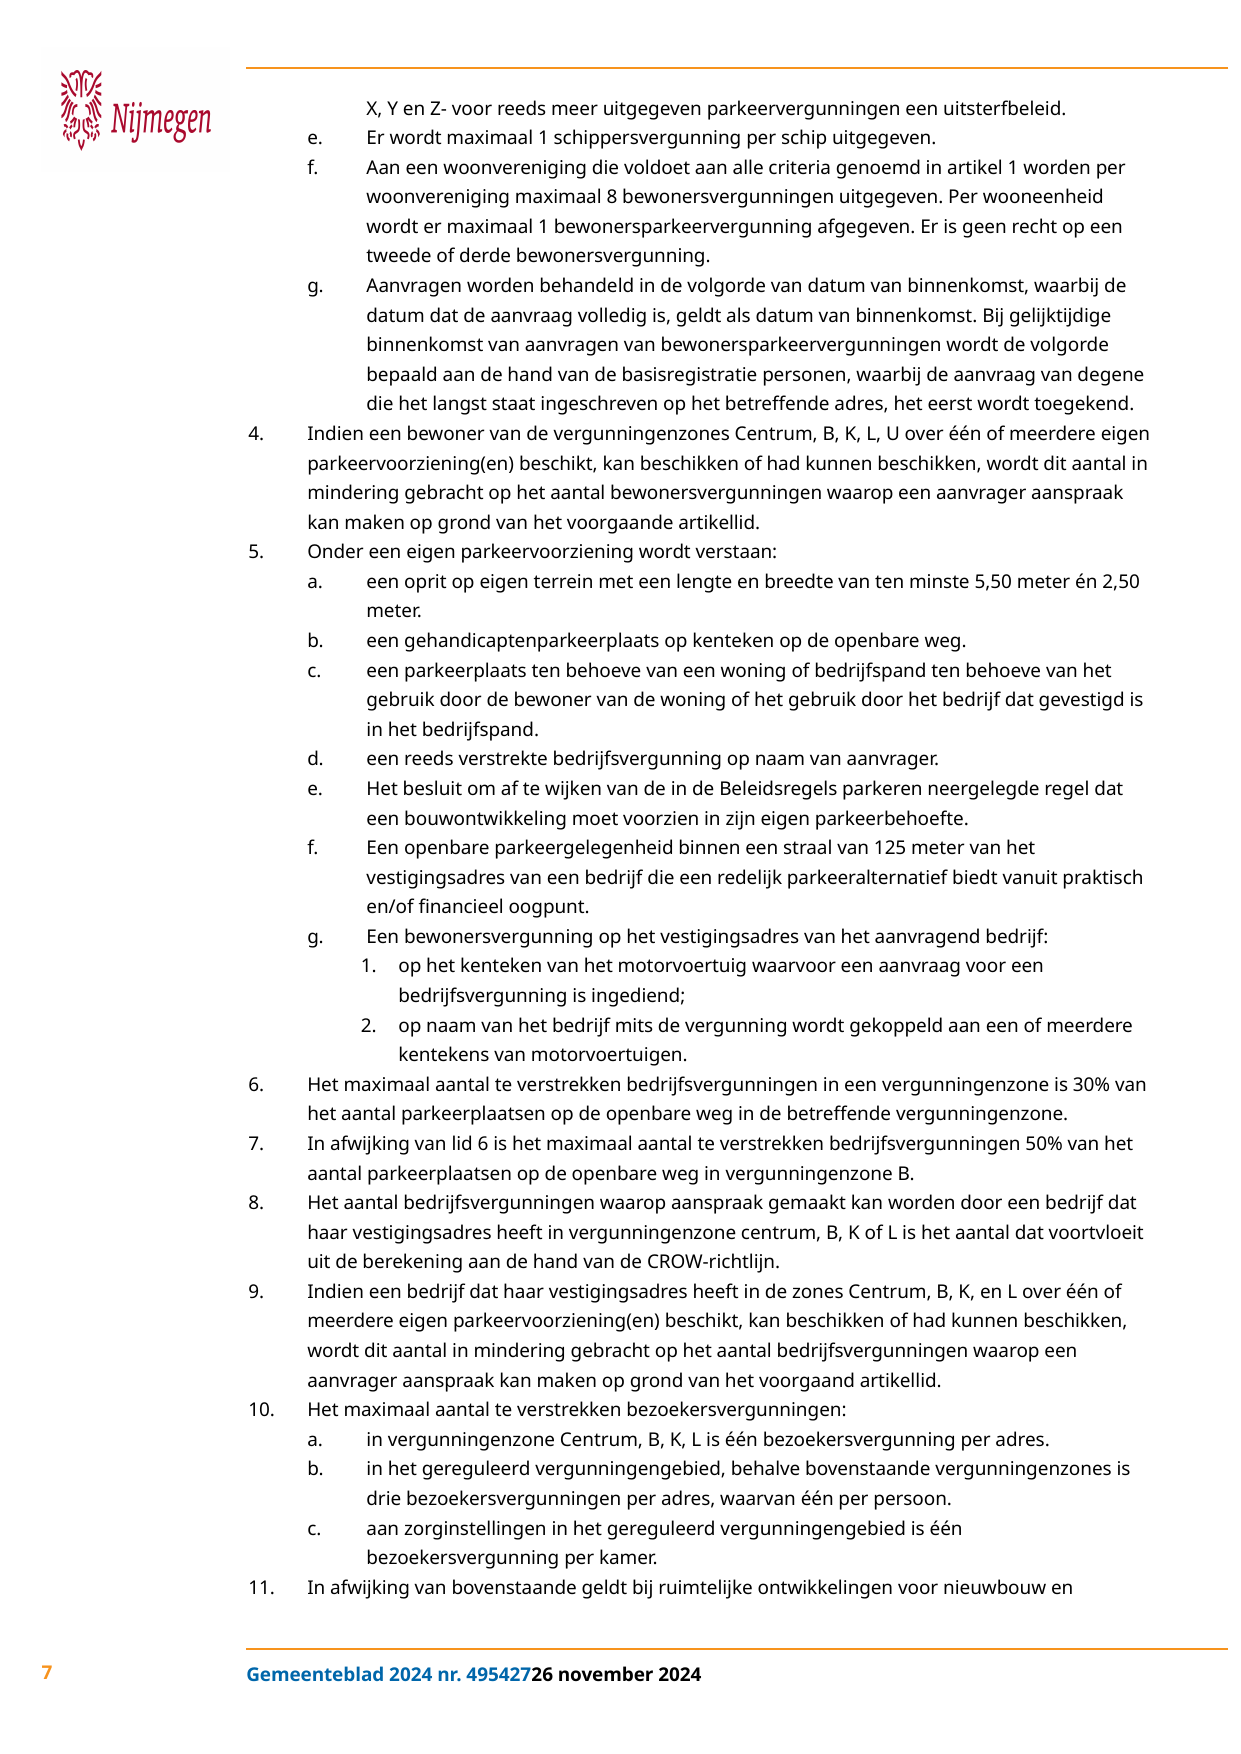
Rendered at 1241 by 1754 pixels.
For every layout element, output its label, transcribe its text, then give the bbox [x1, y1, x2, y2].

list In afwijking van bovenstaande geldt bij ruimtelijke ontwikkelingen voor nieuwbouw en [248, 1574, 1152, 1600]
list Het maximaal aantal te verstrekken bezoekersvergunningen: [248, 1396, 1152, 1422]
list Onder een eigen parkeervoorziening wordt verstaan: [248, 538, 1152, 564]
list in vergunningenzone Centrum, B, K, L is één bezoekersvergunning per adres. [307, 1426, 1152, 1452]
list in het gereguleerd vergunningengebied, behalve bovenstaande vergunningenzones is drie bezoekersvergunningen per adres, waarvan één per persoon. [307, 1456, 1152, 1511]
list Indien een bewoner van de vergunningenzones Centrum, B, K, L, U over één of meerdere eigen parkeervoorziening(en) beschikt, kan beschikken of had kunnen beschikken, wordt dit aantal in mindering gebracht op het aantal bewonersvergunningen waarop een aanvrager aanspraak kan maken op grond van het voorgaande artikellid. [248, 420, 1152, 535]
list een gehandicaptenparkeerplaats op kenteken op de openbare weg. [307, 627, 1152, 653]
list Aan een woonvereniging die voldoet aan alle criteria genoemd in artikel 1 worden per woonvereniging maximaal 8 bewonersvergunningen uitgegeven. Per wooneenheid wordt er maximaal 1 bewonersparkeervergunning afgegeven. Er is geen recht op een tweede of derde bewonersvergunning. [307, 154, 1152, 268]
list In afwijking van lid 6 is het maximaal aantal te verstrekken bedrijfsvergunningen 50% van het aantal parkeerplaatsen op de openbare weg in vergunningenzone B. [248, 1130, 1152, 1186]
list een oprit op eigen terrein met een lengte en breedte van ten minste 5,50 meter én 2,50 meter. [307, 568, 1152, 623]
picture [41, 47, 231, 172]
list op het kenteken van het motorvoertuig waarvoor een aanvraag voor een bedrijfsvergunning is ingediend; [361, 953, 1152, 1008]
list een parkeerplaats ten behoeve van een woning of bedrijfspand ten behoeve van het gebruik door de bewoner van de woning of het gebruik door het bedrijf dat gevestigd is in het bedrijfspand. [307, 657, 1152, 742]
list Het aantal bedrijfsvergunningen waarop aanspraak gemaakt kan worden door een bedrijf dat haar vestigingsadres heeft in vergunningenzone centrum, B, K of L is het aantal dat voortvloeit uit de berekening aan de hand van de CROW-richtlijn. [248, 1189, 1152, 1274]
list aan zorginstellingen in het gereguleerd vergunningengebied is één bezoekersvergunning per kamer. [307, 1515, 1152, 1570]
list Het maximaal aantal te verstrekken bedrijfsvergunningen in een vergunningenzone is 30% van het aantal parkeerplaatsen op de openbare weg in de betreffende vergunningenzone. [248, 1071, 1152, 1126]
list op naam van het bedrijf mits de vergunning wordt gekoppeld aan een of meerdere kentekens van motorvoertuigen. [361, 1012, 1152, 1067]
list Indien een bedrijf dat haar vestigingsadres heeft in de zones Centrum, B, K, en L over één of meerdere eigen parkeervoorziening(en) beschikt, kan beschikken of had kunnen beschikken, wordt dit aantal in mindering gebracht op het aantal bedrijfsvergunningen waarop een aanvrager aanspraak kan maken op grond van het voorgaand artikellid. [248, 1278, 1152, 1393]
list Een openbare parkeergelegenheid binnen een straal van 125 meter van het vestigingsadres van een bedrijf die een redelijk parkeeralternatief biedt vanuit praktisch en/of financieel oogpunt. [307, 834, 1152, 919]
list een reeds verstrekte bedrijfsvergunning op naam van aanvrager. [307, 746, 1152, 771]
list Een bewonersvergunning op het vestigingsadres van het aanvragend bedrijf: [307, 923, 1152, 949]
list Er wordt maximaal 1 schippersvergunning per schip uitgegeven. [307, 124, 1152, 150]
list Aanvragen worden behandeld in de volgorde van datum van binnenkomst, waarbij de datum dat de aanvraag volledig is, geldt als datum van binnenkomst. Bij gelijktijdige binnenkomst van aanvragen van bewonersparkeervergunningen wordt de volgorde bepaald aan de hand van de basisregistratie personen, waarbij de aanvraag van degene die het langst staat ingeschreven op het betreffende adres, het eerst wordt toegekend. [307, 272, 1152, 416]
list Het besluit om af te wijken van de in de Beleidsregels parkeren neergelegde regel dat een bouwontwikkeling moet voorzien in zijn eigen parkeerbehoefte. [307, 775, 1152, 831]
list X, Y en Z- voor reeds meer uitgegeven parkeervergunningen een uitsterfbeleid. [307, 95, 1152, 121]
